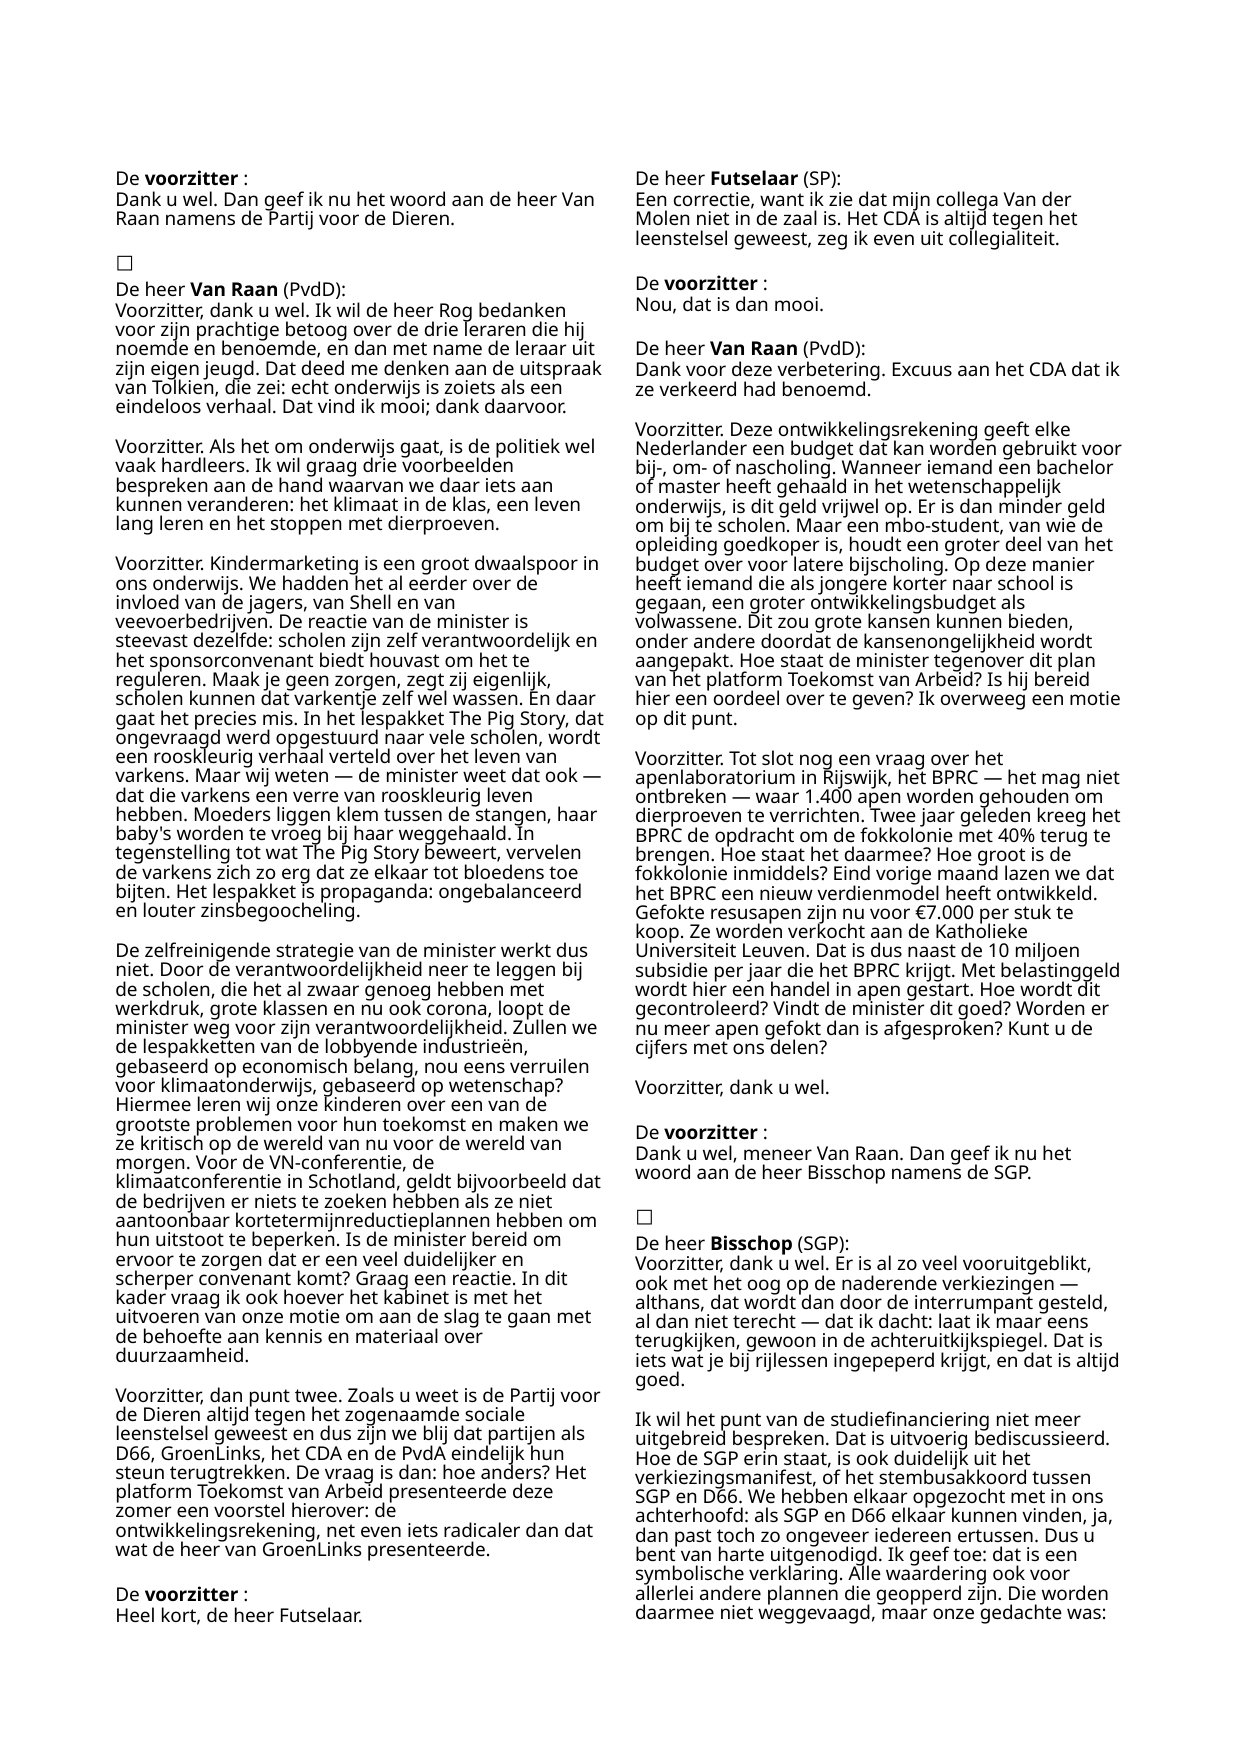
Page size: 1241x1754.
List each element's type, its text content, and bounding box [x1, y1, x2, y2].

text De voorzitter : [115, 165, 605, 191]
text De heer Futselaar (SP): [635, 165, 1125, 191]
text Dank voor deze verbetering. Excuus aan het CDA dat ik ze verkeerd had benoemd. [635, 361, 1125, 400]
text Voorzitter. Deze ontwikkelingsrekening geeft elke Nederlander een budget dat kan worden gebruikt voor bij-, om- of nascholing. Wanneer iemand een bachelor of master heeft gehaald in het wetenschappelijk onderwijs, is dit geld vrijwel op. Er is dan minder geld om bij te scholen. Maar een mbo-student, van wie de opleiding goedkoper is, houdt een groter deel van het budget over voor latere bijscholing. Op deze manier heeft iemand die als jongere korter naar school is gegaan, een groter ontwikkelingsbudget als volwassene. Dit zou grote kansen kunnen bieden, onder andere doordat de kansenongelijkheid wordt aangepakt. Hoe staat de minister tegenover dit plan van het platform Toekomst van Arbeid? Is hij bereid hier een oordeel over te geven? Ik overweeg een motie op dit punt. [635, 421, 1125, 729]
text De heer Van Raan (PvdD): [115, 276, 605, 302]
text Dank u wel, meneer Van Raan. Dan geef ik nu het woord aan de heer Bisschop namens de SGP. [635, 1144, 1125, 1183]
text Een correctie, want ik zie dat mijn collega Van der Molen niet in de zaal is. Het CDA is altijd tegen het leenstelsel geweest, zeg ik even uit collegialiteit. [635, 191, 1125, 249]
text Voorzitter, dank u wel. Ik wil de heer Rog bedanken voor zijn prachtige betoog over de drie leraren die hij noemde en benoemde, en dan met name de leraar uit zijn eigen jeugd. Dat deed me denken aan de uitspraak van Tolkien, die zei: echt onderwijs is zoiets als een eindeloos verhaal. Dat vind ik mooi; dank daarvoor. [115, 302, 605, 417]
text De voorzitter : [635, 270, 1125, 296]
text ⬜ [115, 250, 605, 276]
text Voorzitter, dank u wel. [635, 1079, 1125, 1098]
text De voorzitter : [115, 1581, 605, 1607]
text Voorzitter. Tot slot nog een vraag over het apenlaboratorium in Rijswijk, het BPRC — het mag niet ontbreken — waar 1.400 apen worden gehouden om dierproeven te verrichten. Twee jaar geleden kreeg het BPRC de opdracht om de fokkolonie met 40% terug te brengen. Hoe staat het daarmee? Hoe groot is de fokkolonie inmiddels? Eind vorige maand lazen we dat het BPRC een nieuw verdienmodel heeft ontwikkeld. Gefokte resusapen zijn nu voor €7.000 per stuk te koop. Ze worden verkocht aan de Katholieke Universiteit Leuven. Dat is dus naast de 10 miljoen subsidie per jaar die het BPRC krijgt. Met belastinggeld wordt hier een handel in apen gestart. Hoe wordt dit gecontroleerd? Vindt de minister dit goed? Worden er nu meer apen gefokt dan is afgesproken? Kunt u de cijfers met ons delen? [635, 750, 1125, 1058]
text Voorzitter. Als het om onderwijs gaat, is de politiek wel vaak hardleers. Ik wil graag drie voorbeelden bespreken aan de hand waarvan we daar iets aan kunnen veranderen: het klimaat in de klas, een leven lang leren en het stoppen met dierproeven. [115, 438, 605, 534]
text Voorzitter, dank u wel. Er is al zo veel vooruitgeblikt, ook met het oog op de naderende verkiezingen — althans, dat wordt dan door de interrumpant gesteld, al dan niet terecht — dat ik dacht: laat ik maar eens terugkijken, gewoon in de achteruitkijkspiegel. Dat is iets wat je bij rijlessen ingepeperd krijgt, en dat is altijd goed. [635, 1255, 1125, 1390]
text De zelfreinigende strategie van de minister werkt dus niet. Door de verantwoordelijkheid neer te leggen bij de scholen, die het al zwaar genoeg hebben met werkdruk, grote klassen en nu ook corona, loopt de minister weg voor zijn verantwoordelijkheid. Zullen we de lespakketten van de lobbyende industrieën, gebaseerd op economisch belang, nou eens verruilen voor klimaatonderwijs, gebaseerd op wetenschap? Hiermee leren wij onze kinderen over een van de grootste problemen voor hun toekomst en maken we ze kritisch op de wereld van nu voor de wereld van morgen. Voor de VN-conferentie, de klimaatconferentie in Schotland, geldt bijvoorbeeld dat de bedrijven er niets te zoeken hebben als ze niet aantoonbaar kortetermijnreductieplannen hebben om hun uitstoot te beperken. Is de minister bereid om ervoor te zorgen dat er een veel duidelijker en scherper convenant komt? Graag een reactie. In dit kader vraag ik ook hoever het kabinet is met het uitvoeren van onze motie om aan de slag te gaan met de behoefte aan kennis en materiaal over duurzaamheid. [115, 942, 605, 1366]
text Voorzitter, dan punt twee. Zoals u weet is de Partij voor de Dieren altijd tegen het zogenaamde sociale leenstelsel geweest en dus zijn we blij dat partijen als D66, GroenLinks, het CDA en de PvdA eindelijk hun steun terugtrekken. De vraag is dan: hoe anders? Het platform Toekomst van Arbeid presenteerde deze zomer een voorstel hierover: de ontwikkelingsrekening, net even iets radicaler dan dat wat de heer van GroenLinks presenteerde. [115, 1387, 605, 1560]
text Voorzitter. Kindermarketing is een groot dwaalspoor in ons onderwijs. We hadden het al eerder over de invloed van de jagers, van Shell en van veevoerbedrijven. De reactie van de minister is steevast dezelfde: scholen zijn zelf verantwoordelijk en het sponsorconvenant biedt houvast om het te reguleren. Maak je geen zorgen, zegt zij eigenlijk, scholen kunnen dat varkentje zelf wel wassen. En daar gaat het precies mis. In het lespakket The Pig Story, dat ongevraagd werd opgestuurd naar vele scholen, wordt een rooskleurig verhaal verteld over het leven van varkens. Maar wij weten — de minister weet dat ook — dat die varkens een verre van rooskleurig leven hebben. Moeders liggen klem tussen de stangen, haar baby's worden te vroeg bij haar weggehaald. In tegenstelling tot wat The Pig Story beweert, vervelen de varkens zich zo erg dat ze elkaar tot bloedens toe bijten. Het lespakket is propaganda: ongebalanceerd en louter zinsbegoocheling. [115, 555, 605, 921]
text De heer Van Raan (PvdD): [635, 336, 1125, 361]
text Ik wil het punt van de studiefinanciering niet meer uitgebreid bespreken. Dat is uitvoerig bediscussieerd. Hoe de SGP erin staat, is ook duidelijk uit het verkiezingsmanifest, of het stembusakkoord tussen SGP en D66. We hebben elkaar opgezocht met in ons achterhoofd: als SGP en D66 elkaar kunnen vinden, ja, dan past toch zo ongeveer iedereen ertussen. Dus u bent van harte uitgenodigd. Ik geef toe: dat is een symbolische verklaring. Alle waardering ook voor allerlei andere plannen die geopperd zijn. Die worden daarmee niet weggevaagd, maar onze gedachte was: [635, 1411, 1125, 1623]
text ⬜ [635, 1204, 1125, 1230]
text De voorzitter : [635, 1119, 1125, 1144]
text Dank u wel. Dan geef ik nu het woord aan de heer Van Raan namens de Partij voor de Dieren. [115, 191, 605, 229]
text De heer Bisschop (SGP): [635, 1230, 1125, 1255]
text Heel kort, de heer Futselaar. [115, 1607, 605, 1626]
text Nou, dat is dan mooi. [635, 296, 1125, 315]
